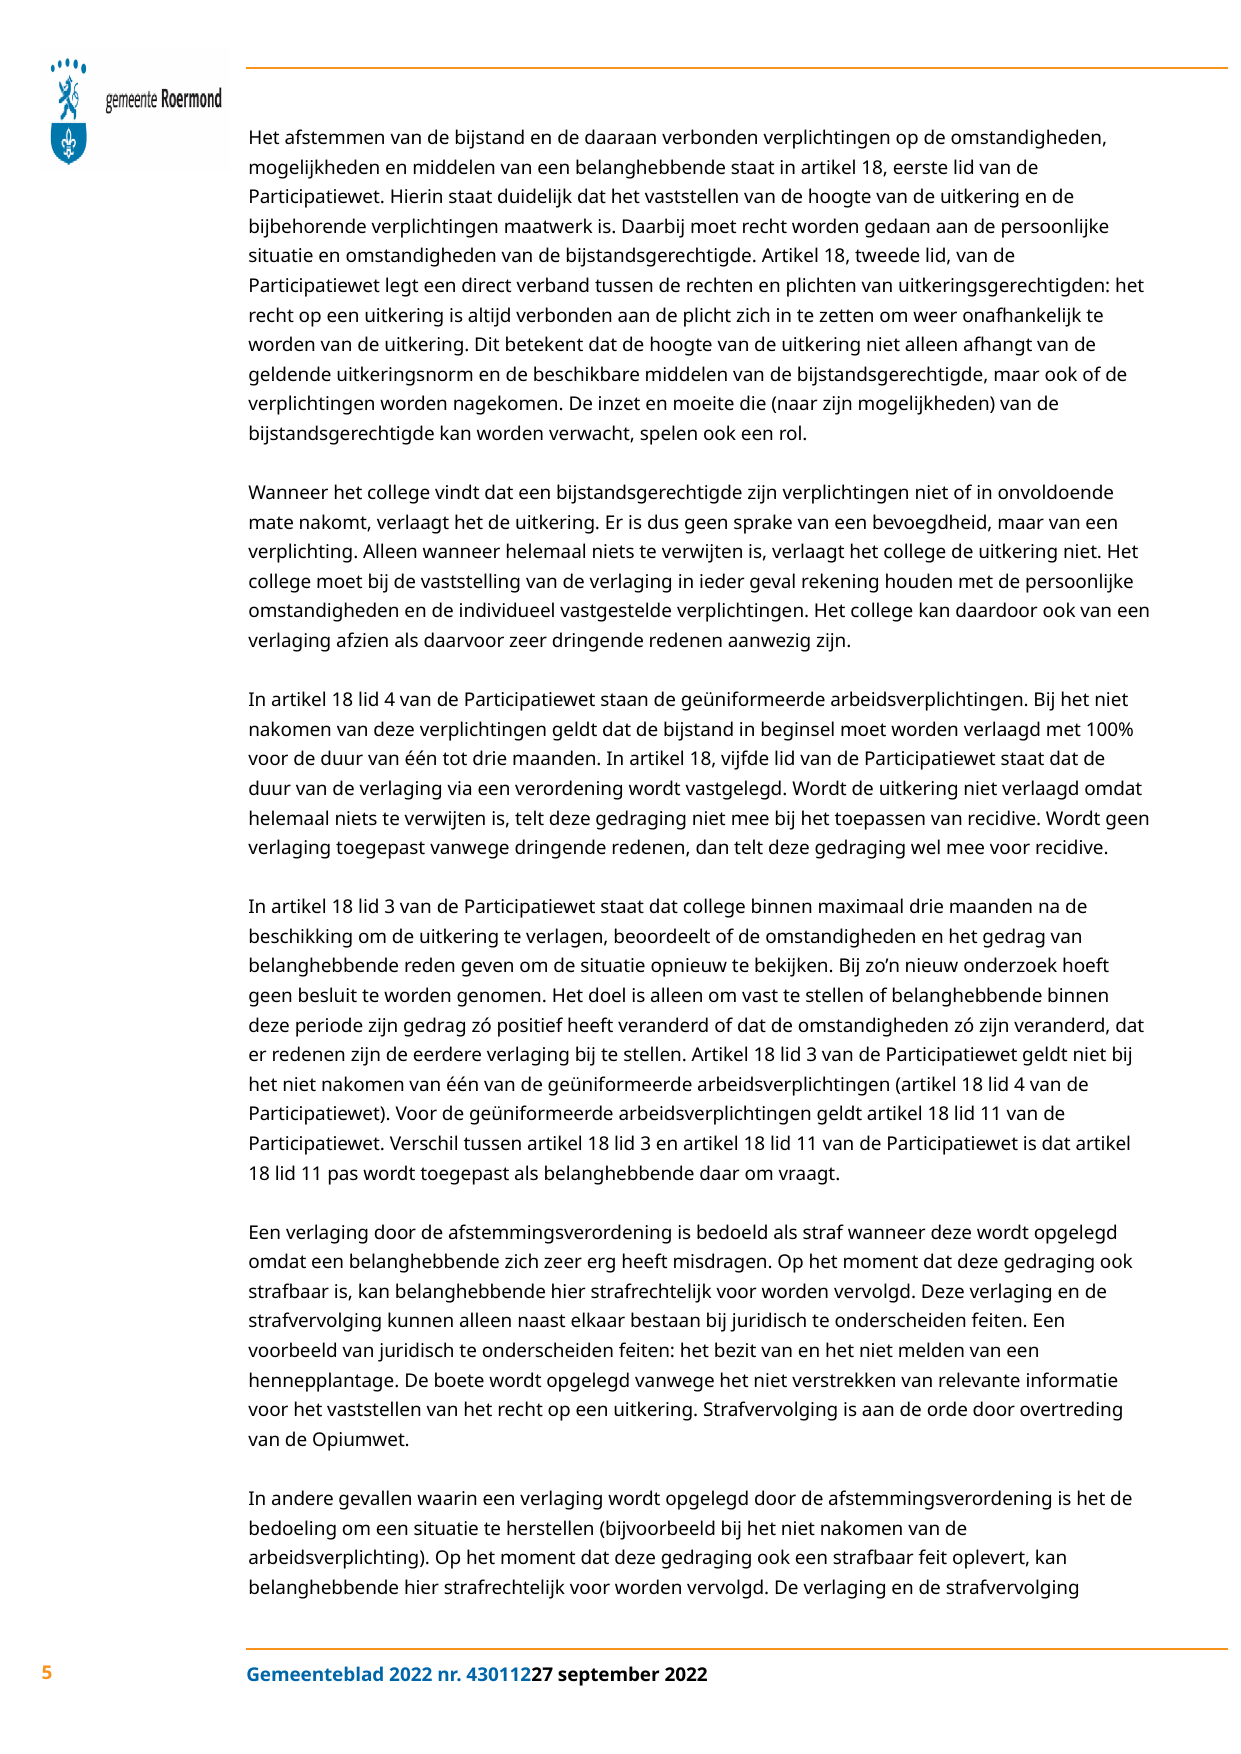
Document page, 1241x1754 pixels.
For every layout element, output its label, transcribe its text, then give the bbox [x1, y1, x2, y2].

text Wanneer het college vindt dat een bijstandsgerechtigde zijn verplichtingen niet of in onvoldoende mate nakomt, verlaagt het de uitkering. Er is dus geen sprake van een bevoegdheid, maar van een verplichting. Alleen wanneer helemaal niets te verwijten is, verlaagt het college de uitkering niet. Het college moet bij de vaststelling van de verlaging in ieder geval rekening houden met de persoonlijke omstandigheden en de individueel vastgestelde verplichtingen. Het college kan daardoor ook van een verlaging afzien als daarvoor zeer dringende redenen aanwezig zijn. [248, 479, 1152, 653]
text In artikel 18 lid 4 van de Participatiewet staan de geüniformeerde arbeidsverplichtingen. Bij het niet nakomen van deze verplichtingen geldt dat de bijstand in beginsel moet worden verlaagd met 100% voor de duur van één tot drie maanden. In artikel 18, vijfde lid van de Participatiewet staat dat de duur van de verlaging via een verordening wordt vastgelegd. Wordt de uitkering niet verlaagd omdat helemaal niets te verwijten is, telt deze gedraging niet mee bij het toepassen van recidive. Wordt geen verlaging toegepast vanwege dringende redenen, dan telt deze gedraging wel mee voor recidive. [248, 686, 1152, 860]
text In andere gevallen waarin een verlaging wordt opgelegd door de afstemmingsverordening is het de bedoeling om een situatie te herstellen (bijvoorbeeld bij het niet nakomen van de arbeidsverplichting). Op het moment dat deze gedraging ook een strafbaar feit oplevert, kan belanghebbende hier strafrechtelijk voor worden vervolgd. De verlaging en de strafvervolging [248, 1485, 1152, 1600]
text In artikel 18 lid 3 van de Participatiewet staat dat college binnen maximaal drie maanden na de beschikking om de uitkering te verlagen, beoordeelt of de omstandigheden en het gedrag van belanghebbende reden geven om de situatie opnieuw te bekijken. Bij zo’n nieuw onderzoek hoeft geen besluit te worden genomen. Het doel is alleen om vast te stellen of belanghebbende binnen deze periode zijn gedrag zó positief heeft veranderd of dat de omstandigheden zó zijn veranderd, dat er redenen zijn de eerdere verlaging bij te stellen. Artikel 18 lid 3 van de Participatiewet geldt niet bij het niet nakomen van één van de geüniformeerde arbeidsverplichtingen (artikel 18 lid 4 van de Participatiewet). Voor de geüniformeerde arbeidsverplichtingen geldt artikel 18 lid 11 van de Participatiewet. Verschil tussen artikel 18 lid 3 en artikel 18 lid 11 van de Participatiewet is dat artikel 18 lid 11 pas wordt toegepast als belanghebbende daar om vraagt. [248, 893, 1152, 1186]
picture [41, 47, 231, 172]
text Het afstemmen van de bijstand en de daaraan verbonden verplichtingen op de omstandigheden, mogelijkheden en middelen van een belanghebbende staat in artikel 18, eerste lid van de Participatiewet. Hierin staat duidelijk dat het vaststellen van de hoogte van de uitkering en de bijbehorende verplichtingen maatwerk is. Daarbij moet recht worden gedaan aan de persoonlijke situatie en omstandigheden van de bijstandsgerechtigde. Artikel 18, tweede lid, van de Participatiewet legt een direct verband tussen de rechten en plichten van uitkeringsgerechtigden: het recht op een uitkering is altijd verbonden aan de plicht zich in te zetten om weer onafhankelijk te worden van de uitkering. Dit betekent dat de hoogte van de uitkering niet alleen afhangt van de geldende uitkeringsnorm en de beschikbare middelen van de bijstandsgerechtigde, maar ook of de verplichtingen worden nagekomen. De inzet en moeite die (naar zijn mogelijkheden) van de bijstandsgerechtigde kan worden verwacht, spelen ook een rol. [248, 124, 1152, 446]
text Een verlaging door de afstemmingsverordening is bedoeld als straf wanneer deze wordt opgelegd omdat een belanghebbende zich zeer erg heeft misdragen. Op het moment dat deze gedraging ook strafbaar is, kan belanghebbende hier strafrechtelijk voor worden vervolgd. Deze verlaging en de strafvervolging kunnen alleen naast elkaar bestaan bij juridisch te onderscheiden feiten. Een voorbeeld van juridisch te onderscheiden feiten: het bezit van en het niet melden van een hennepplantage. De boete wordt opgelegd vanwege het niet verstrekken van relevante informatie voor het vaststellen van het recht op een uitkering. Strafvervolging is aan de orde door overtreding van de Opiumwet. [248, 1219, 1152, 1452]
